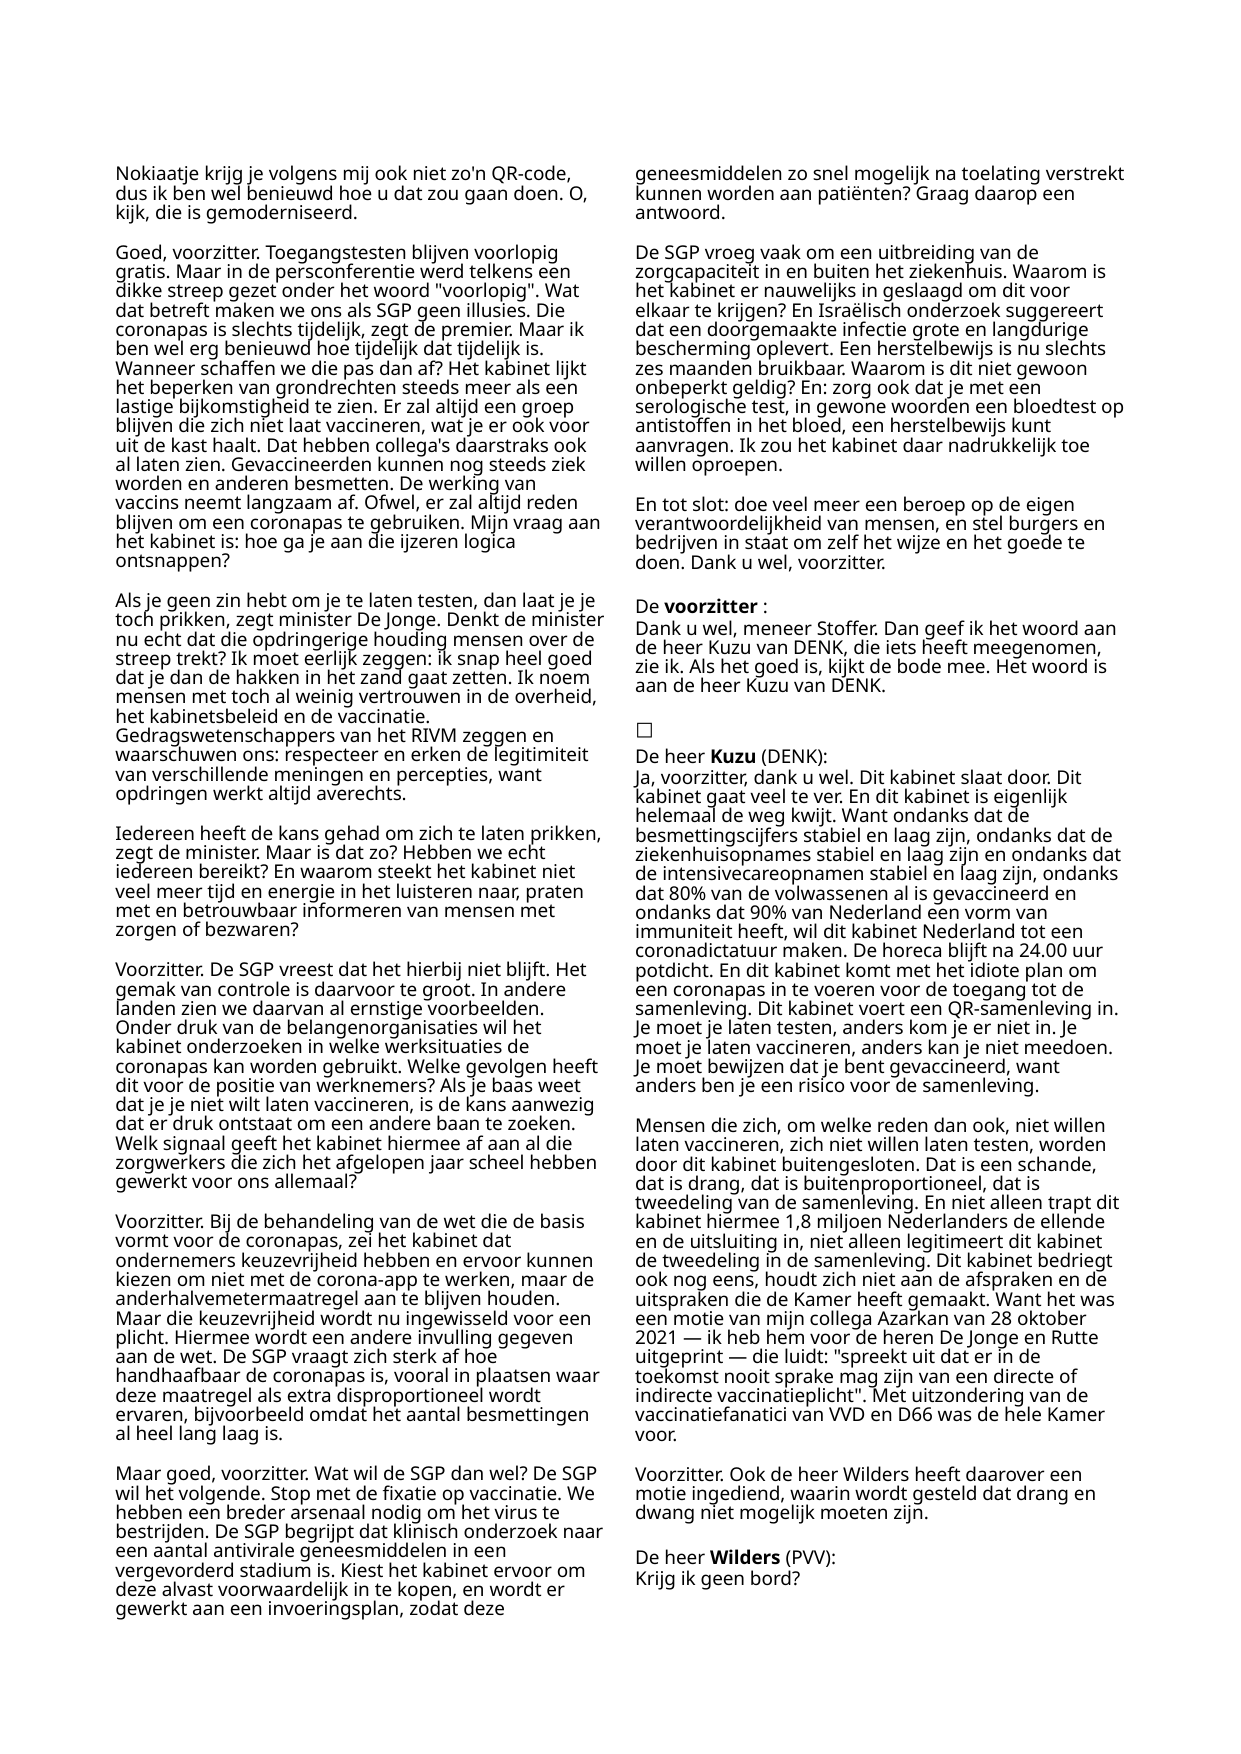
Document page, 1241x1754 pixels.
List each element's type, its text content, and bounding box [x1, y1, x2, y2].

text Krijg ik geen bord? [635, 1570, 1125, 1589]
text Dank u wel, meneer Stoffer. Dan geef ik het woord aan de heer Kuzu van DENK, die iets heeft meegenomen, zie ik. Als het goed is, kijkt de bode mee. Het woord is aan de heer Kuzu van DENK. [635, 619, 1125, 697]
text De voorzitter : [635, 594, 1125, 619]
text De heer Wilders (PVV): [635, 1544, 1125, 1570]
text Nokiaatje krijg je volgens mij ook niet zo'n QR-code, dus ik ben wel benieuwd hoe u dat zou gaan doen. O, kijk, die is gemoderniseerd. [115, 165, 605, 223]
text geneesmiddelen zo snel mogelijk na toelating verstrekt kunnen worden aan patiënten? Graag daarop een antwoord. [635, 165, 1125, 223]
text Iedereen heeft de kans gehad om zich te laten prikken, zegt de minister. Maar is dat zo? Hebben we echt iedereen bereikt? En waarom steekt het kabinet niet veel meer tijd en energie in het luisteren naar, praten met en betrouwbaar informeren van mensen met zorgen of bezwaren? [115, 825, 605, 941]
text Voorzitter. Ook de heer Wilders heeft daarover een motie ingediend, waarin wordt gesteld dat drang en dwang niet mogelijk moeten zijn. [635, 1466, 1125, 1523]
text Voorzitter. De SGP vreest dat het hierbij niet blijft. Het gemak van controle is daarvoor te groot. In andere landen zien we daarvan al ernstige voorbeelden. Onder druk van de belangenorganisaties wil het kabinet onderzoeken in welke werksituaties de coronapas kan worden gebruikt. Welke gevolgen heeft dit voor de positie van werknemers? Als je baas weet dat je je niet wilt laten vaccineren, is de kans aanwezig dat er druk ontstaat om een andere baan te zoeken. Welk signaal geeft het kabinet hiermee af aan al die zorgwerkers die zich het afgelopen jaar scheel hebben gewerkt voor ons allemaal? [115, 961, 605, 1192]
text De heer Kuzu (DENK): [635, 743, 1125, 769]
text ⬜ [635, 717, 1125, 743]
text Mensen die zich, om welke reden dan ook, niet willen laten vaccineren, zich niet willen laten testen, worden door dit kabinet buitengesloten. Dat is een schande, dat is drang, dat is buitenproportioneel, dat is tweedeling van de samenleving. En niet alleen trapt dit kabinet hiermee 1,8 miljoen Nederlanders de ellende en de uitsluiting in, niet alleen legitimeert dit kabinet de tweedeling in de samenleving. Dit kabinet bedriegt ook nog eens, houdt zich niet aan de afspraken en de uitspraken die de Kamer heeft gemaakt. Want het was een motie van mijn collega Azarkan van 28 oktober 2021 — ik heb hem voor de heren De Jonge en Rutte uitgeprint — die luidt: "spreekt uit dat er in de toekomst nooit sprake mag zijn van een directe of indirecte vaccinatieplicht". Met uitzondering van de vaccinatiefanatici van VVD en D66 was de hele Kamer voor. [635, 1117, 1125, 1445]
text Maar goed, voorzitter. Wat wil de SGP dan wel? De SGP wil het volgende. Stop met de fixatie op vaccinatie. We hebben een breder arsenaal nodig om het virus te bestrijden. De SGP begrijpt dat klinisch onderzoek naar een aantal antivirale geneesmiddelen in een vergevorderd stadium is. Kiest het kabinet ervoor om deze alvast voorwaardelijk in te kopen, en wordt er gewerkt aan een invoeringsplan, zodat deze [115, 1465, 605, 1619]
text De SGP vroeg vaak om een uitbreiding van de zorgcapaciteit in en buiten het ziekenhuis. Waarom is het kabinet er nauwelijks in geslaagd om dit voor elkaar te krijgen? En Israëlisch onderzoek suggereert dat een doorgemaakte infectie grote en langdurige bescherming oplevert. Een herstelbewijs is nu slechts zes maanden bruikbaar. Waarom is dit niet gewoon onbeperkt geldig? En: zorg ook dat je met een serologische test, in gewone woorden een bloedtest op antistoffen in het bloed, een herstelbewijs kunt aanvragen. Ik zou het kabinet daar nadrukkelijk toe willen oproepen. [635, 244, 1125, 475]
text En tot slot: doe veel meer een beroep op de eigen verantwoordelijkheid van mensen, en stel burgers en bedrijven in staat om zelf het wijze en het goede te doen. Dank u wel, voorzitter. [635, 496, 1125, 573]
text Voorzitter. Bij de behandeling van de wet die de basis vormt voor de coronapas, zei het kabinet dat ondernemers keuzevrijheid hebben en ervoor kunnen kiezen om niet met de corona-app te werken, maar de anderhalvemetermaatregel aan te blijven houden. Maar die keuzevrijheid wordt nu ingewisseld voor een plicht. Hiermee wordt een andere invulling gegeven aan de wet. De SGP vraagt zich sterk af hoe handhaafbaar de coronapas is, vooral in plaatsen waar deze maatregel als extra disproportioneel wordt ervaren, bijvoorbeeld omdat het aantal besmettingen al heel lang laag is. [115, 1213, 605, 1444]
text Ja, voorzitter, dank u wel. Dit kabinet slaat door. Dit kabinet gaat veel te ver. En dit kabinet is eigenlijk helemaal de weg kwijt. Want ondanks dat de besmettingscijfers stabiel en laag zijn, ondanks dat de ziekenhuisopnames stabiel en laag zijn en ondanks dat de intensivecareopnamen stabiel en laag zijn, ondanks dat 80% van de volwassenen al is gevaccineerd en ondanks dat 90% van Nederland een vorm van immuniteit heeft, wil dit kabinet Nederland tot een coronadictatuur maken. De horeca blijft na 24.00 uur potdicht. En dit kabinet komt met het idiote plan om een coronapas in te voeren voor de toegang tot de samenleving. Dit kabinet voert een QR-samenleving in. Je moet je laten testen, anders kom je er niet in. Je moet je laten vaccineren, anders kan je niet meedoen. Je moet bewijzen dat je bent gevaccineerd, want anders ben je een risico voor de samenleving. [635, 769, 1125, 1096]
text Goed, voorzitter. Toegangstesten blijven voorlopig gratis. Maar in de persconferentie werd telkens een dikke streep gezet onder het woord "voorlopig". Wat dat betreft maken we ons als SGP geen illusies. Die coronapas is slechts tijdelijk, zegt de premier. Maar ik ben wel erg benieuwd hoe tijdelijk dat tijdelijk is. Wanneer schaffen we die pas dan af? Het kabinet lijkt het beperken van grondrechten steeds meer als een lastige bijkomstigheid te zien. Er zal altijd een groep blijven die zich niet laat vaccineren, wat je er ook voor uit de kast haalt. Dat hebben collega's daarstraks ook al laten zien. Gevaccineerden kunnen nog steeds ziek worden en anderen besmetten. De werking van vaccins neemt langzaam af. Ofwel, er zal altijd reden blijven om een coronapas te gebruiken. Mijn vraag aan het kabinet is: hoe ga je aan die ijzeren logica ontsnappen? [115, 244, 605, 571]
text Als je geen zin hebt om je te laten testen, dan laat je je toch prikken, zegt minister De Jonge. Denkt de minister nu echt dat die opdringerige houding mensen over de streep trekt? Ik moet eerlijk zeggen: ik snap heel goed dat je dan de hakken in het zand gaat zetten. Ik noem mensen met toch al weinig vertrouwen in de overheid, het kabinetsbeleid en de vaccinatie. Gedragswetenschappers van het RIVM zeggen en waarschuwen ons: respecteer en erken de legitimiteit van verschillende meningen en percepties, want opdringen werkt altijd averechts. [115, 592, 605, 804]
